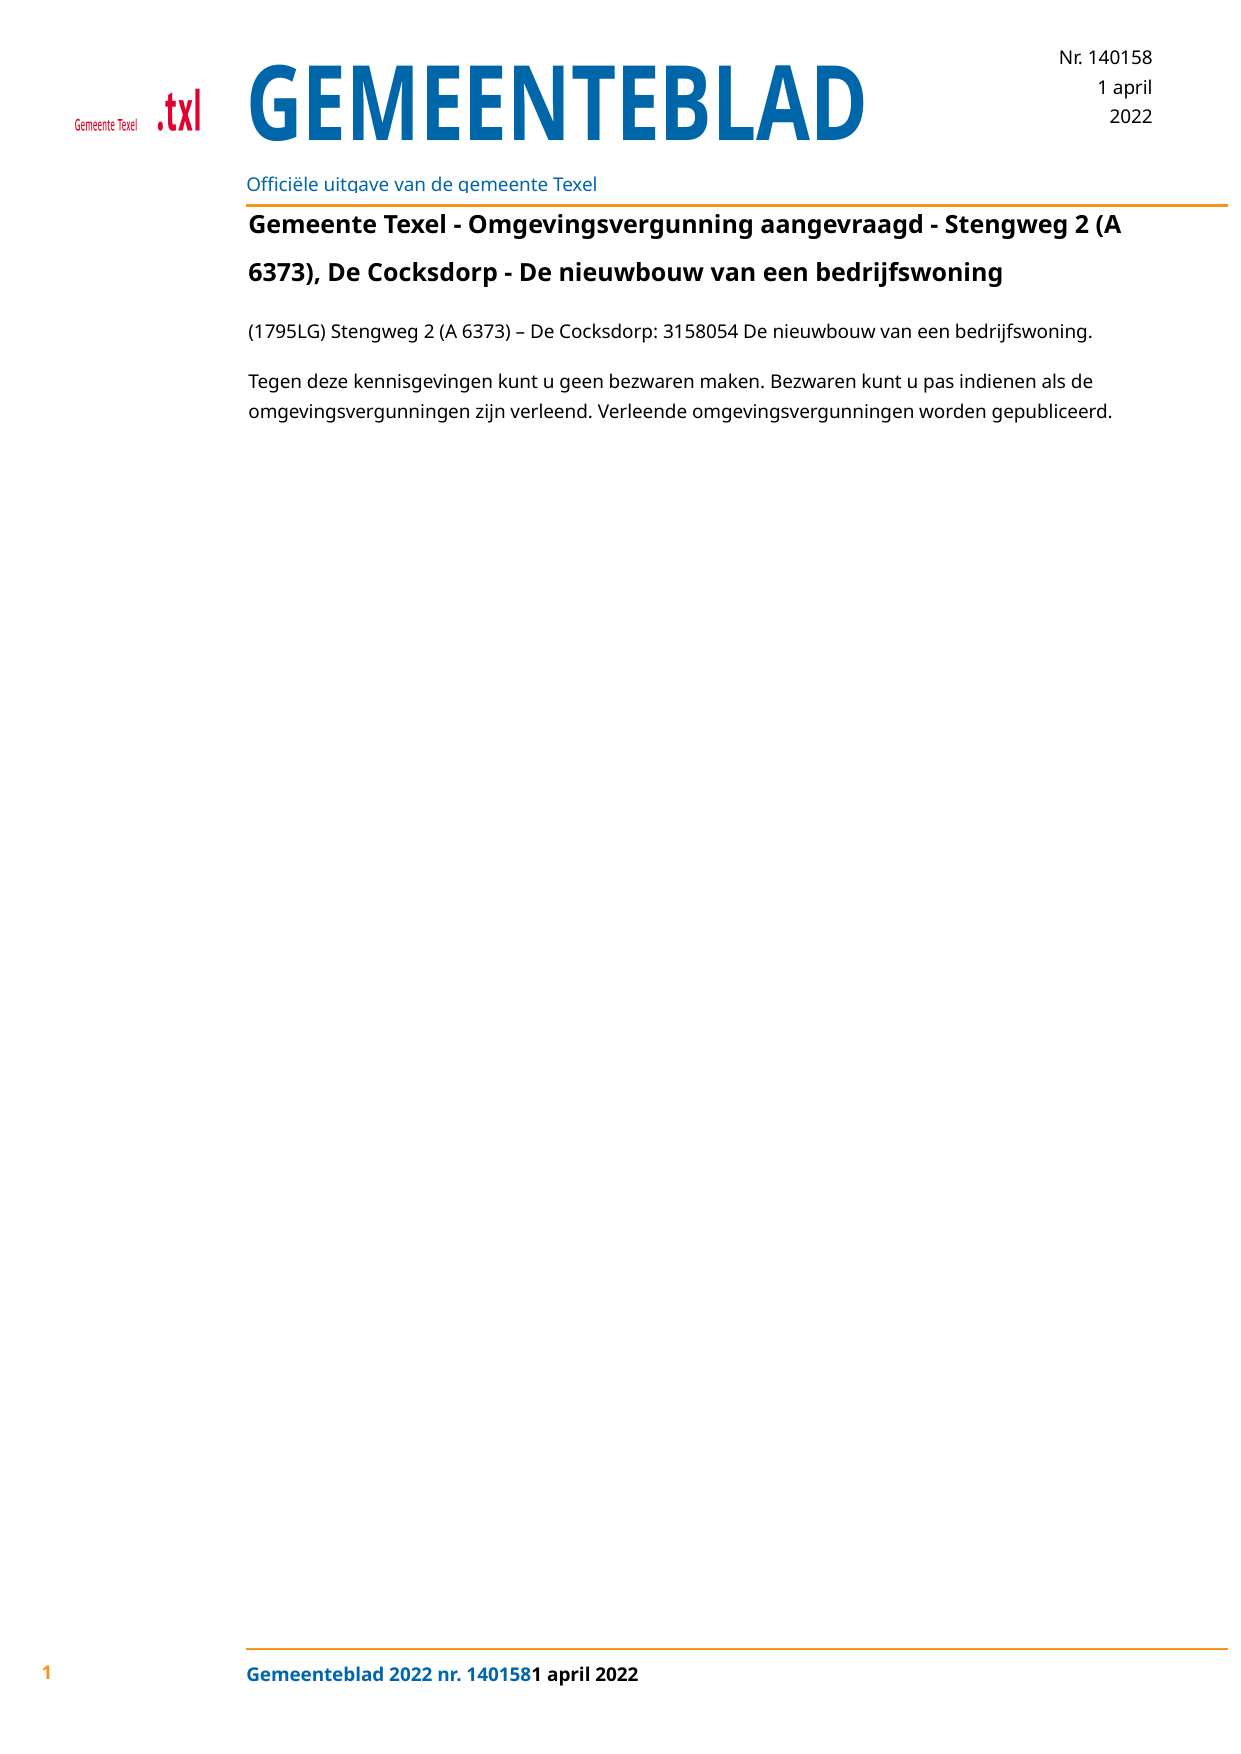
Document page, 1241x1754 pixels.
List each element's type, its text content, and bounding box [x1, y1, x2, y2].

text Gemeente Texel - Omgevingsvergunning aangevraagd - Stengweg 2 (A 6373), De Cocksdorp - De nieuwbouw van een bedrijfswoning [248, 207, 1152, 288]
picture [41, 47, 231, 172]
text Tegen deze kennisgevingen kunt u geen bezwaren maken. Bezwaren kunt u pas indienen als de omgevingsvergunningen zijn verleend. Verleende omgevingsvergunningen worden gepubliceerd. [248, 368, 1152, 424]
text (1795LG) Stengweg 2 (A 6373) – De Cocksdorp: 3158054 De nieuwbouw van een bedrijfswoning. [248, 318, 1152, 344]
